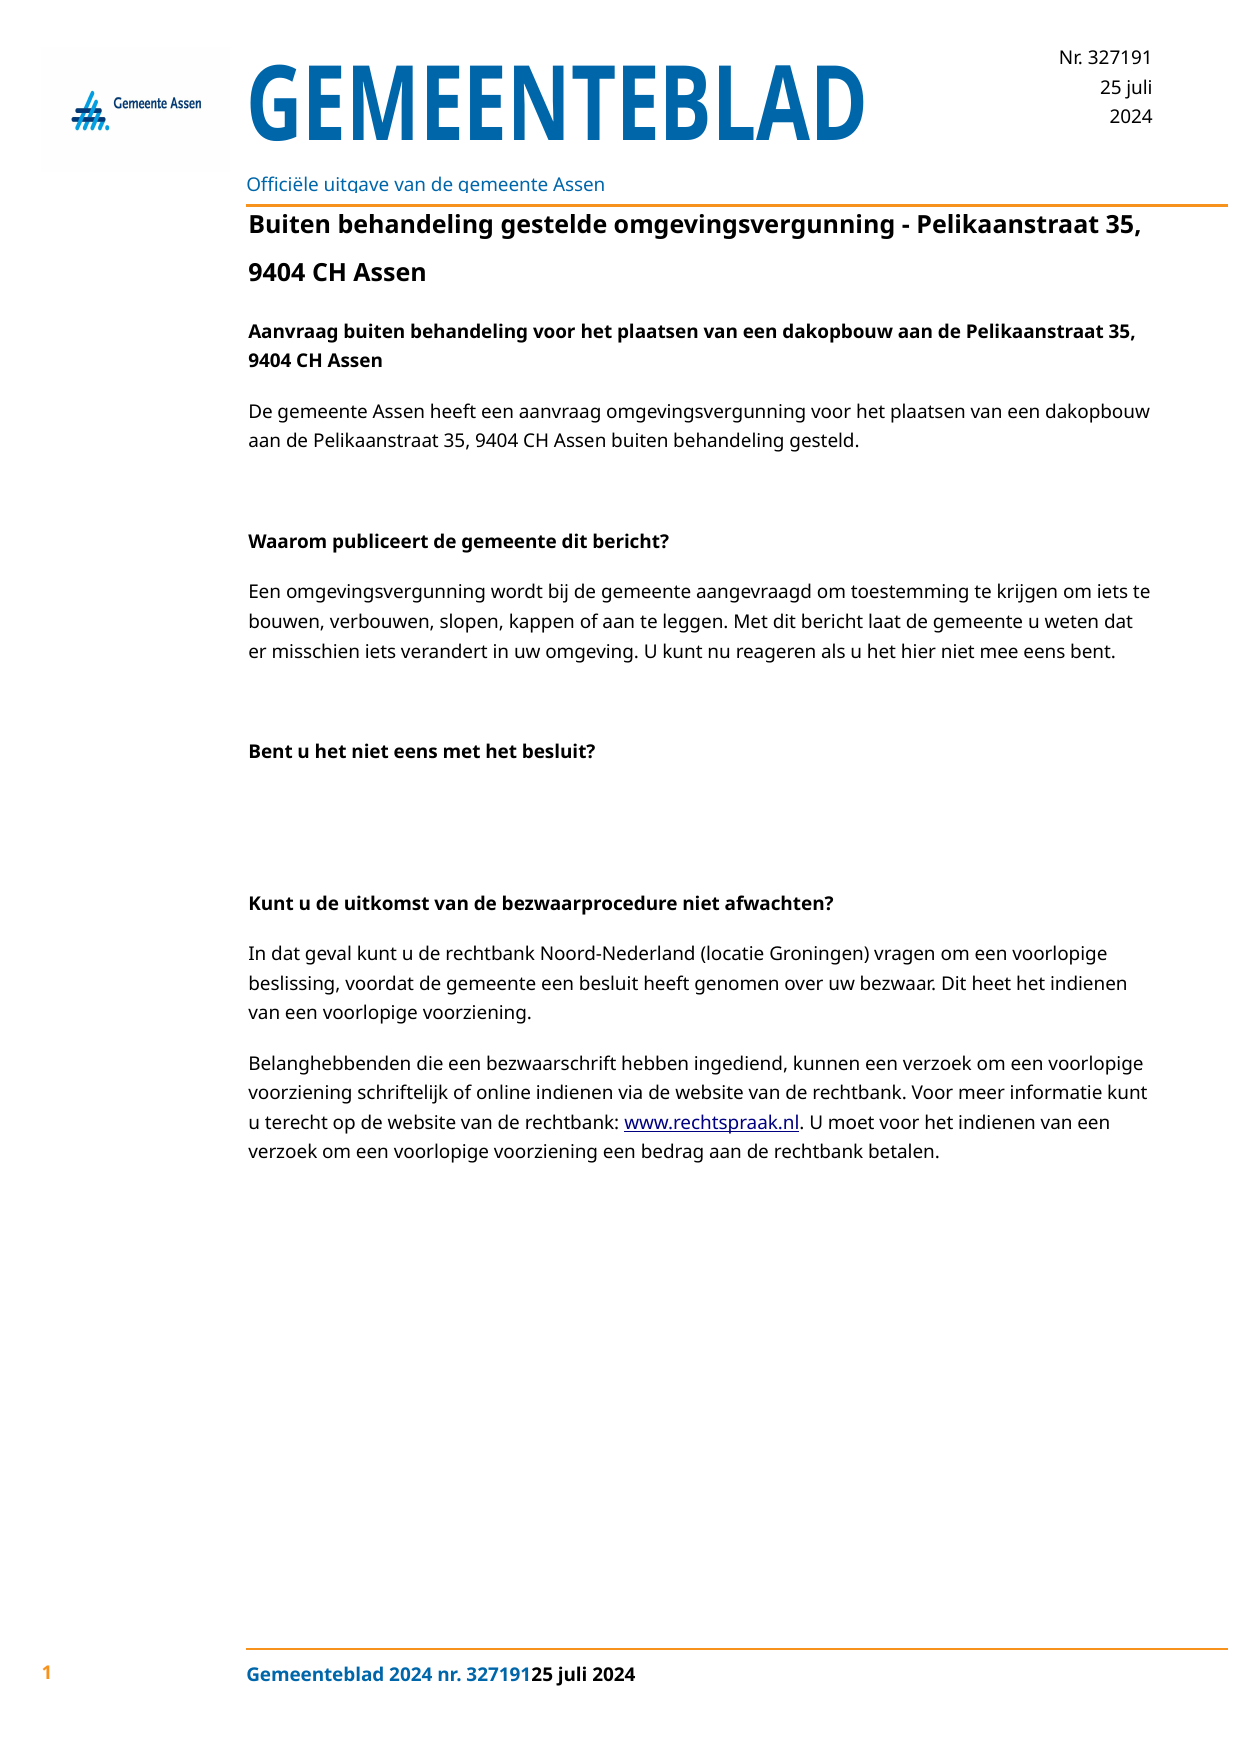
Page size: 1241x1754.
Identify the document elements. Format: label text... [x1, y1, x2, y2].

text Kunt u de uitkomst van de bezwaarprocedure niet afwachten? [248, 890, 1152, 916]
text Waarom publiceert de gemeente dit bericht? [248, 528, 1152, 554]
text Aanvraag buiten behandeling voor het plaatsen van een dakopbouw aan de Pelikaanstraat 35, 9404 CH Assen [248, 318, 1152, 373]
text In dat geval kunt u de rechtbank Noord-Nederland (locatie Groningen) vragen om een voorlopige beslissing, voordat de gemeente een besluit heeft genomen over uw bezwaar. Dit heet het indienen van een voorlopige voorziening. [248, 940, 1152, 1025]
picture [41, 47, 231, 172]
text De gemeente Assen heeft een aanvraag omgevingsvergunning voor het plaatsen van een dakopbouw aan de Pelikaanstraat 35, 9404 CH Assen buiten behandeling gesteld. [248, 398, 1152, 453]
text Belanghebbenden die een bezwaarschrift hebben ingediend, kunnen een verzoek om een voorlopige voorziening schriftelijk of online indienen via de website van de rechtbank. Voor meer informatie kunt u terecht op de website van de rechtbank: www.rechtspraak.nl. U moet voor het indienen van een verzoek om een voorlopige voorziening een bedrag aan de rechtbank betalen. [248, 1050, 1152, 1164]
text Buiten behandeling gestelde omgevingsvergunning - Pelikaanstraat 35, 9404 CH Assen [248, 207, 1152, 288]
text Bent u het niet eens met het besluit? [248, 739, 1152, 764]
text Een omgevingsvergunning wordt bij de gemeente aangevraagd om toestemming te krijgen om iets te bouwen, verbouwen, slopen, kappen of aan te leggen. Met dit bericht laat de gemeente u weten dat er misschien iets verandert in uw omgeving. U kunt nu reageren als u het hier niet mee eens bent. [248, 579, 1152, 664]
